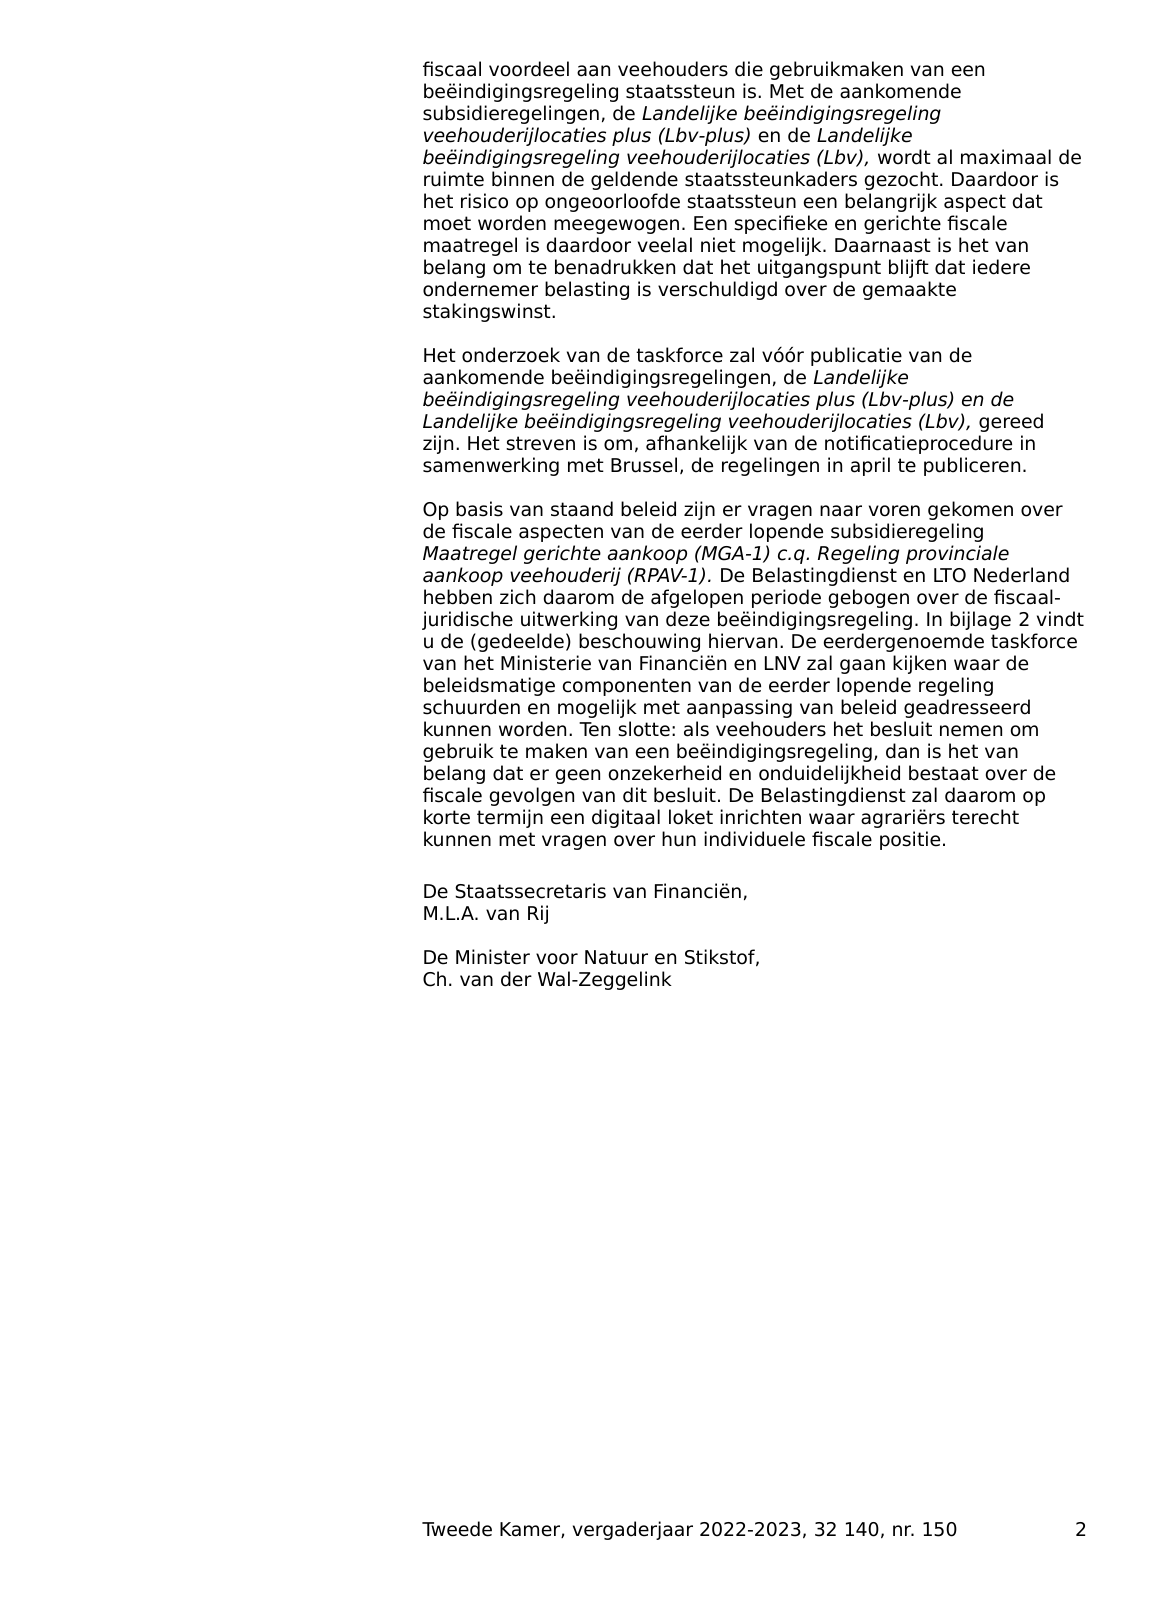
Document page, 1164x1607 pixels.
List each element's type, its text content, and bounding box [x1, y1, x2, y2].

text Het onderzoek van de taskforce zal vóór publicatie van de aankomende beëindigingsregelingen, de Landelijke beëindigingsregeling veehouderijlocaties plus (Lbv-plus) en de Landelijke beëindigingsregeling veehouderijlocaties (Lbv), gereed zijn. Het streven is om, afhankelijk van de notificatieprocedure in samenwerking met Brussel, de regelingen in april te publiceren. [422, 345, 1087, 477]
text De Staatssecretaris van Financiën, M.L.A. van Rij [422, 881, 1087, 925]
text fiscaal voordeel aan veehouders die gebruikmaken van een beëindigingsregeling staatssteun is. Met de aankomende subsidieregelingen, de Landelijke beëindigingsregeling veehouderijlocaties plus (Lbv-plus) en de Landelijke beëindigingsregeling veehouderijlocaties (Lbv), wordt al maximaal de ruimte binnen de geldende staatssteunkaders gezocht. Daardoor is het risico op ongeoorloofde staatssteun een belangrijk aspect dat moet worden meegewogen. Een specifieke en gerichte fiscale maatregel is daardoor veelal niet mogelijk. Daarnaast is het van belang om te benadrukken dat het uitgangspunt blijft dat iedere ondernemer belasting is verschuldigd over de gemaakte stakingswinst. [422, 59, 1087, 323]
text De Minister voor Natuur en Stikstof, Ch. van der Wal-Zeggelink [422, 947, 1087, 991]
text Op basis van staand beleid zijn er vragen naar voren gekomen over de fiscale aspecten van de eerder lopende subsidieregeling Maatregel gerichte aankoop (MGA-1) c.q. Regeling provinciale aankoop veehouderij (RPAV-1). De Belastingdienst en LTO Nederland hebben zich daarom de afgelopen periode gebogen over de fiscaal-juridische uitwerking van deze beëindigingsregeling. In bijlage 2 vindt u de (gedeelde) beschouwing hiervan. De eerdergenoemde taskforce van het Ministerie van Financiën en LNV zal gaan kijken waar de beleidsmatige componenten van de eerder lopende regeling schuurden en mogelijk met aanpassing van beleid geadresseerd kunnen worden. Ten slotte: als veehouders het besluit nemen om gebruik te maken van een beëindigingsregeling, dan is het van belang dat er geen onzekerheid en onduidelijkheid bestaat over de fiscale gevolgen van dit besluit. De Belastingdienst zal daarom op korte termijn een digitaal loket inrichten waar agrariërs terecht kunnen met vragen over hun individuele fiscale positie. [422, 499, 1087, 851]
